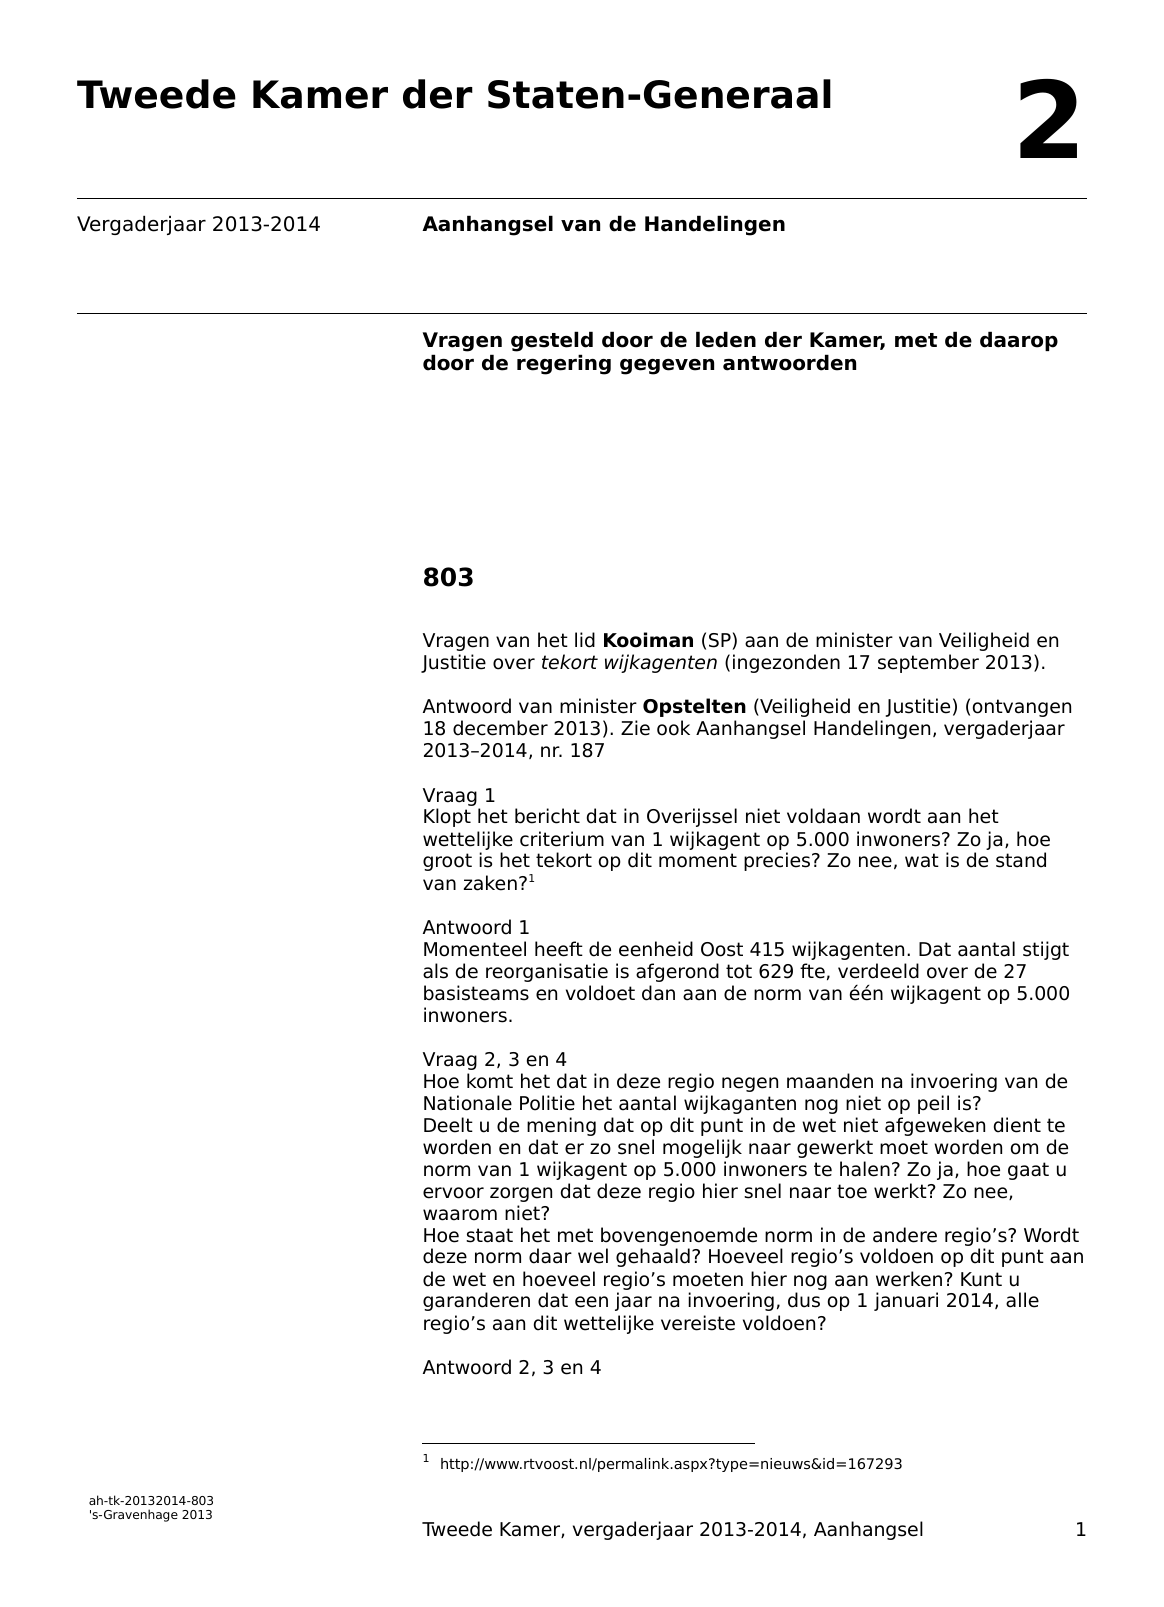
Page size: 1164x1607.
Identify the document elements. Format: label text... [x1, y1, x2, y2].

text Antwoord van minister Opstelten (Veiligheid en Justitie) (ontvangen 18 december 2013). Zie ook Aanhangsel Handelingen, vergaderjaar 2013–2014, nr. 187 [422, 696, 1087, 762]
text Hoe komt het dat in deze regio negen maanden na invoering van de Nationale Politie het aantal wijkaganten nog niet op peil is? [422, 1071, 1087, 1114]
text Klopt het bericht dat in Overijssel niet voldaan wordt aan het wettelijke criterium van 1 wijkagent op 5.000 inwoners? Zo ja, hoe groot is het tekort op dit moment precies? Zo nee, wat is de stand van zaken? [422, 806, 1087, 894]
table_cell [77, 314, 422, 375]
text http://www.rtvoost.nl/permalink.aspx?type=nieuws&id=167293 [422, 1452, 1087, 1474]
text Deelt u de mening dat op dit punt in de wet niet afgeweken dient te worden en dat er zo snel mogelijk naar gewerkt moet worden om de norm van 1 wijkagent op 5.000 inwoners te halen? Zo ja, hoe gaat u ervoor zorgen dat deze regio hier snel naar toe werkt? Zo nee, waarom niet? [422, 1114, 1087, 1224]
text Vraag 1 [422, 784, 1087, 806]
text Hoe staat het met bovengenoemde norm in de andere regio’s? Wordt deze norm daar wel gehaald? Hoeveel regio’s voldoen op dit punt aan de wet en hoeveel regio’s moeten hier nog aan werken? Kunt u garanderen dat een jaar na invoering, dus op 1 januari 2014, alle regio’s aan dit wettelijke vereiste voldoen? [422, 1224, 1087, 1334]
text 's-Gravenhage 2013 [88, 1508, 323, 1522]
text ah-tk-20132014-803 [88, 1494, 323, 1508]
table_cell Aanhangsel van de Handelingen [422, 199, 1087, 313]
table_header Tweede Kamer der Staten-Generaal [77, 59, 886, 198]
table_cell Vergaderjaar 2013-2014 [77, 199, 422, 313]
text Antwoord 1 [422, 917, 1087, 938]
text Vraag 2, 3 en 4 [422, 1049, 1087, 1071]
text Vragen van het lid Kooiman (SP) aan de minister van Veiligheid en Justitie over tekort wijkagenten (ingezonden 17 september 2013). [422, 630, 1087, 674]
table_header 2 [886, 59, 1087, 198]
table_cell Vragen gesteld door de leden der Kamer, met de daarop door de regering gegeven antwoorden [422, 314, 1087, 375]
text Antwoord 2, 3 en 4 [422, 1357, 1087, 1378]
text Momenteel heeft de eenheid Oost 415 wijkagenten. Dat aantal stijgt als de reorganisatie is afgerond tot 629 fte, verdeeld over de 27 basisteams en voldoet dan aan de norm van één wijkagent op 5.000 inwoners. [422, 938, 1087, 1026]
text 803 [422, 563, 1087, 592]
